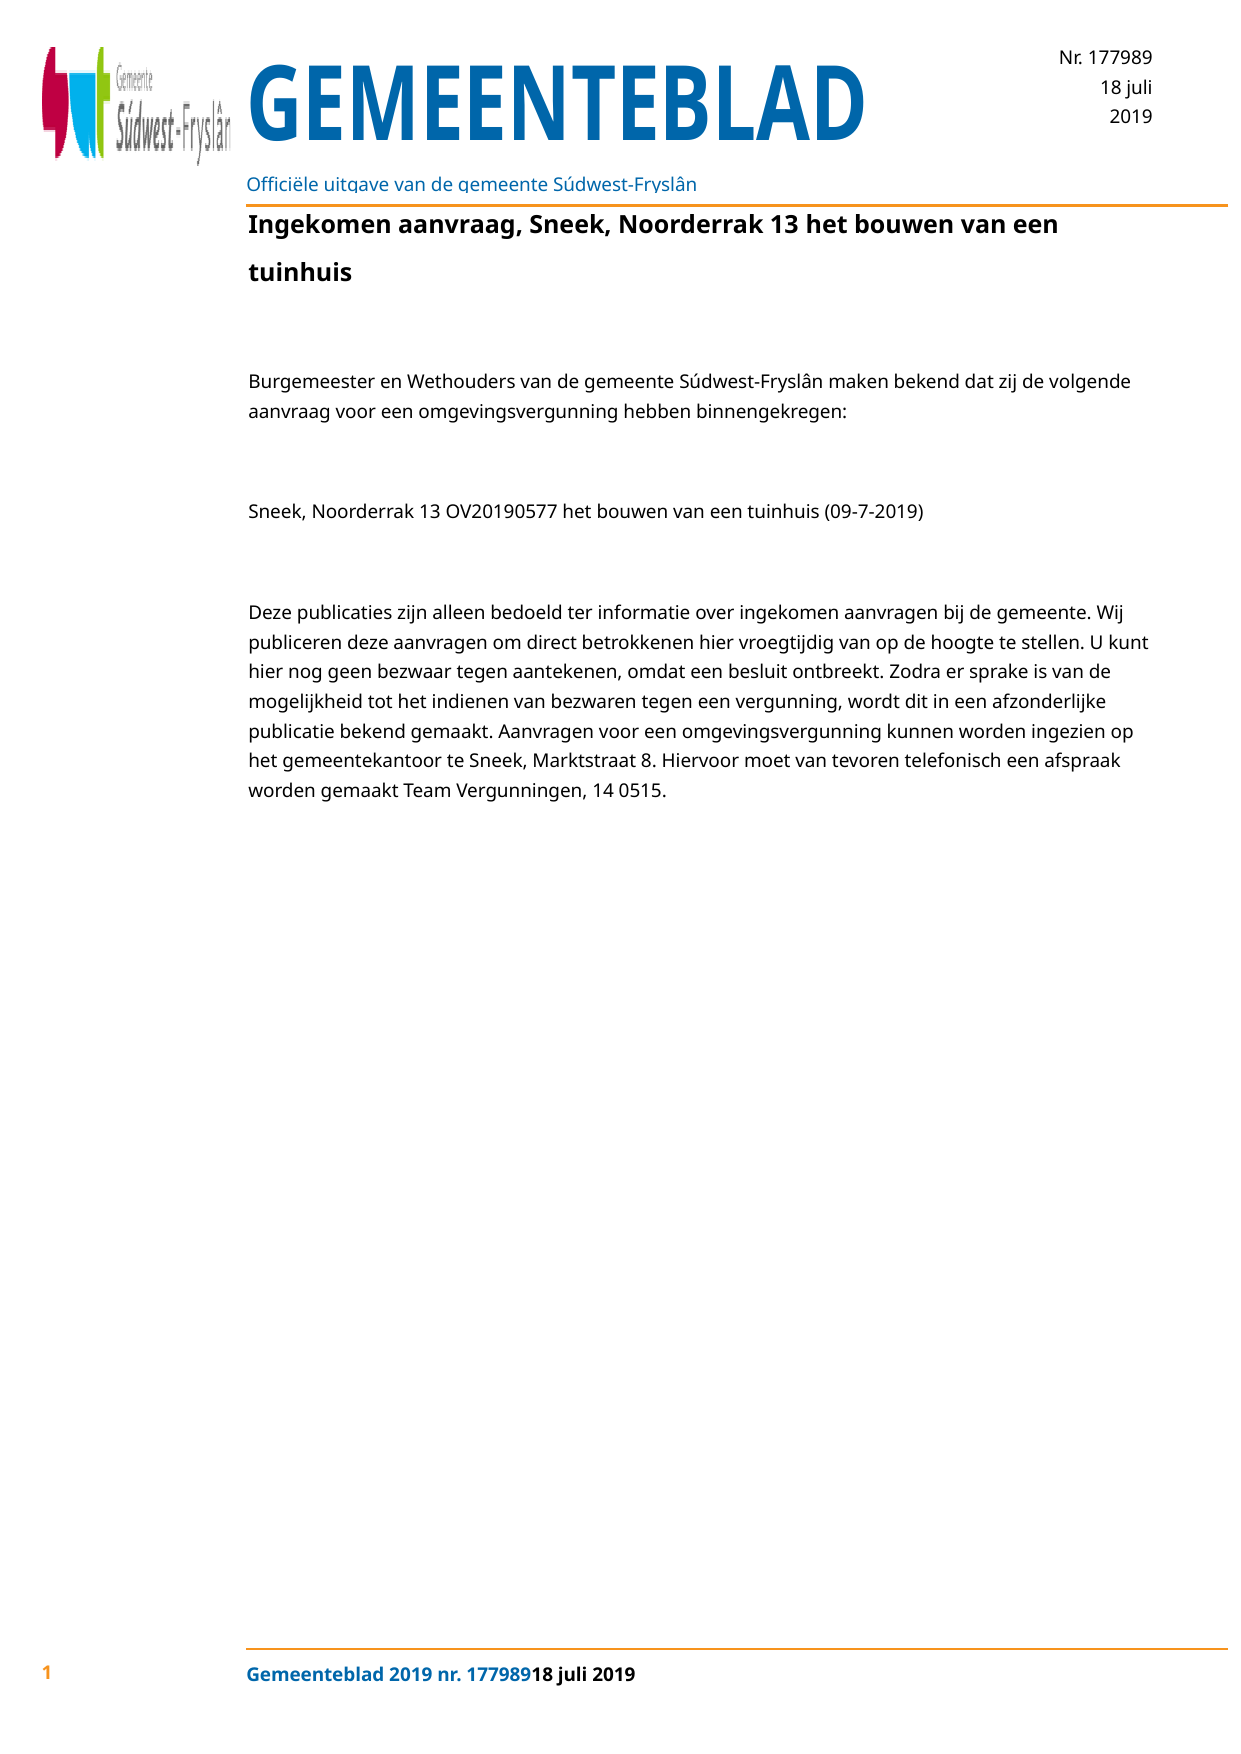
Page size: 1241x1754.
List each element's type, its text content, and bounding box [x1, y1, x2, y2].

text Deze publicaties zijn alleen bedoeld ter informatie over ingekomen aanvragen bij de gemeente. Wij publiceren deze aanvragen om direct betrokkenen hier vroegtijdig van op de hoogte te stellen. U kunt hier nog geen bezwaar tegen aantekenen, omdat een besluit ontbreekt. Zodra er sprake is van de mogelijkheid tot het indienen van bezwaren tegen een vergunning, wordt dit in een afzonderlijke publicatie bekend gemaakt. Aanvragen voor een omgevingsvergunning kunnen worden ingezien op het gemeentekantoor te Sneek, Marktstraat 8. Hiervoor moet van tevoren telefonisch een afspraak worden gemaakt Team Vergunningen, 14 0515. [248, 599, 1152, 803]
text Ingekomen aanvraag, Sneek, Noorderrak 13 het bouwen van een tuinhuis [248, 207, 1152, 288]
text Sneek, Noorderrak 13 OV20190577 het bouwen van een tuinhuis (09-7-2019) [248, 499, 1152, 524]
picture [41, 47, 231, 172]
text Burgemeester en Wethouders van de gemeente Súdwest-Fryslân maken bekend dat zij de volgende aanvraag voor een omgevingsvergunning hebben binnengekregen: [248, 368, 1152, 424]
